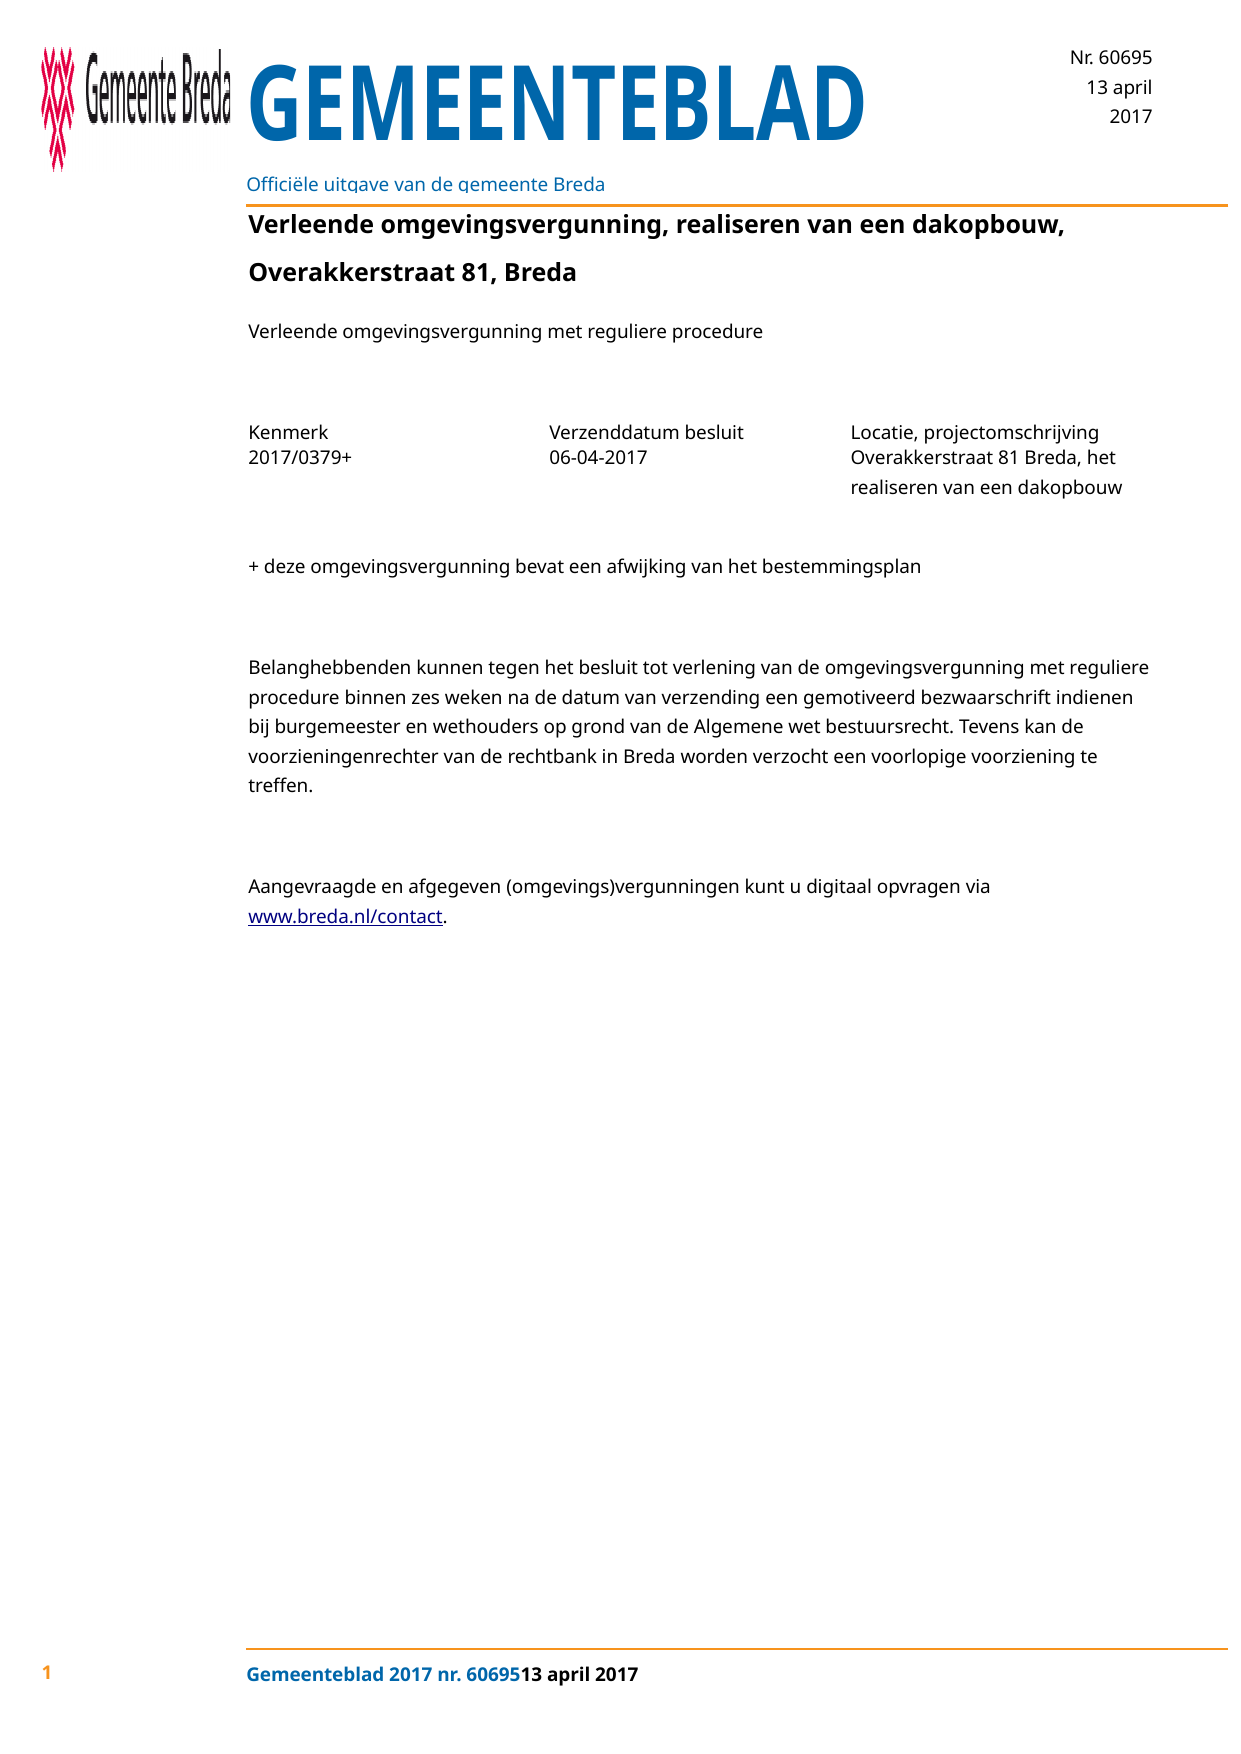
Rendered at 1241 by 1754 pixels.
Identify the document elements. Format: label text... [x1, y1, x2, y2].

table_cell 06-04-2017 [549, 445, 850, 500]
table_header Kenmerk [248, 419, 549, 444]
table_cell Overakkerstraat 81 Breda, het realiseren van een dakopbouw [850, 445, 1152, 500]
text Verleende omgevingsvergunning met reguliere procedure [248, 318, 1152, 344]
text + deze omgevingsvergunning bevat een afwijking van het bestemmingsplan [248, 553, 1152, 579]
text Belanghebbenden kunnen tegen het besluit tot verlening van de omgevingsvergunning met reguliere procedure binnen zes weken na de datum van verzending een gemotiveerd bezwaarschrift indienen bij burgemeester en wethouders op grond van de Algemene wet bestuursrecht. Tevens kan de voorzieningenrechter van de rechtbank in Breda worden verzocht een voorlopige voorziening te treffen. [248, 654, 1152, 798]
picture [41, 47, 231, 172]
text Verleende omgevingsvergunning, realiseren van een dakopbouw, Overakkerstraat 81, Breda [248, 207, 1152, 288]
text Aangevraagde en afgegeven (omgevings)vergunningen kunt u digitaal opvragen via www.breda.nl/contact. [248, 873, 1152, 929]
table_header Locatie, projectomschrijving [850, 419, 1152, 444]
table_cell 2017/0379+ [248, 445, 549, 500]
table_header Verzenddatum besluit [549, 419, 850, 444]
